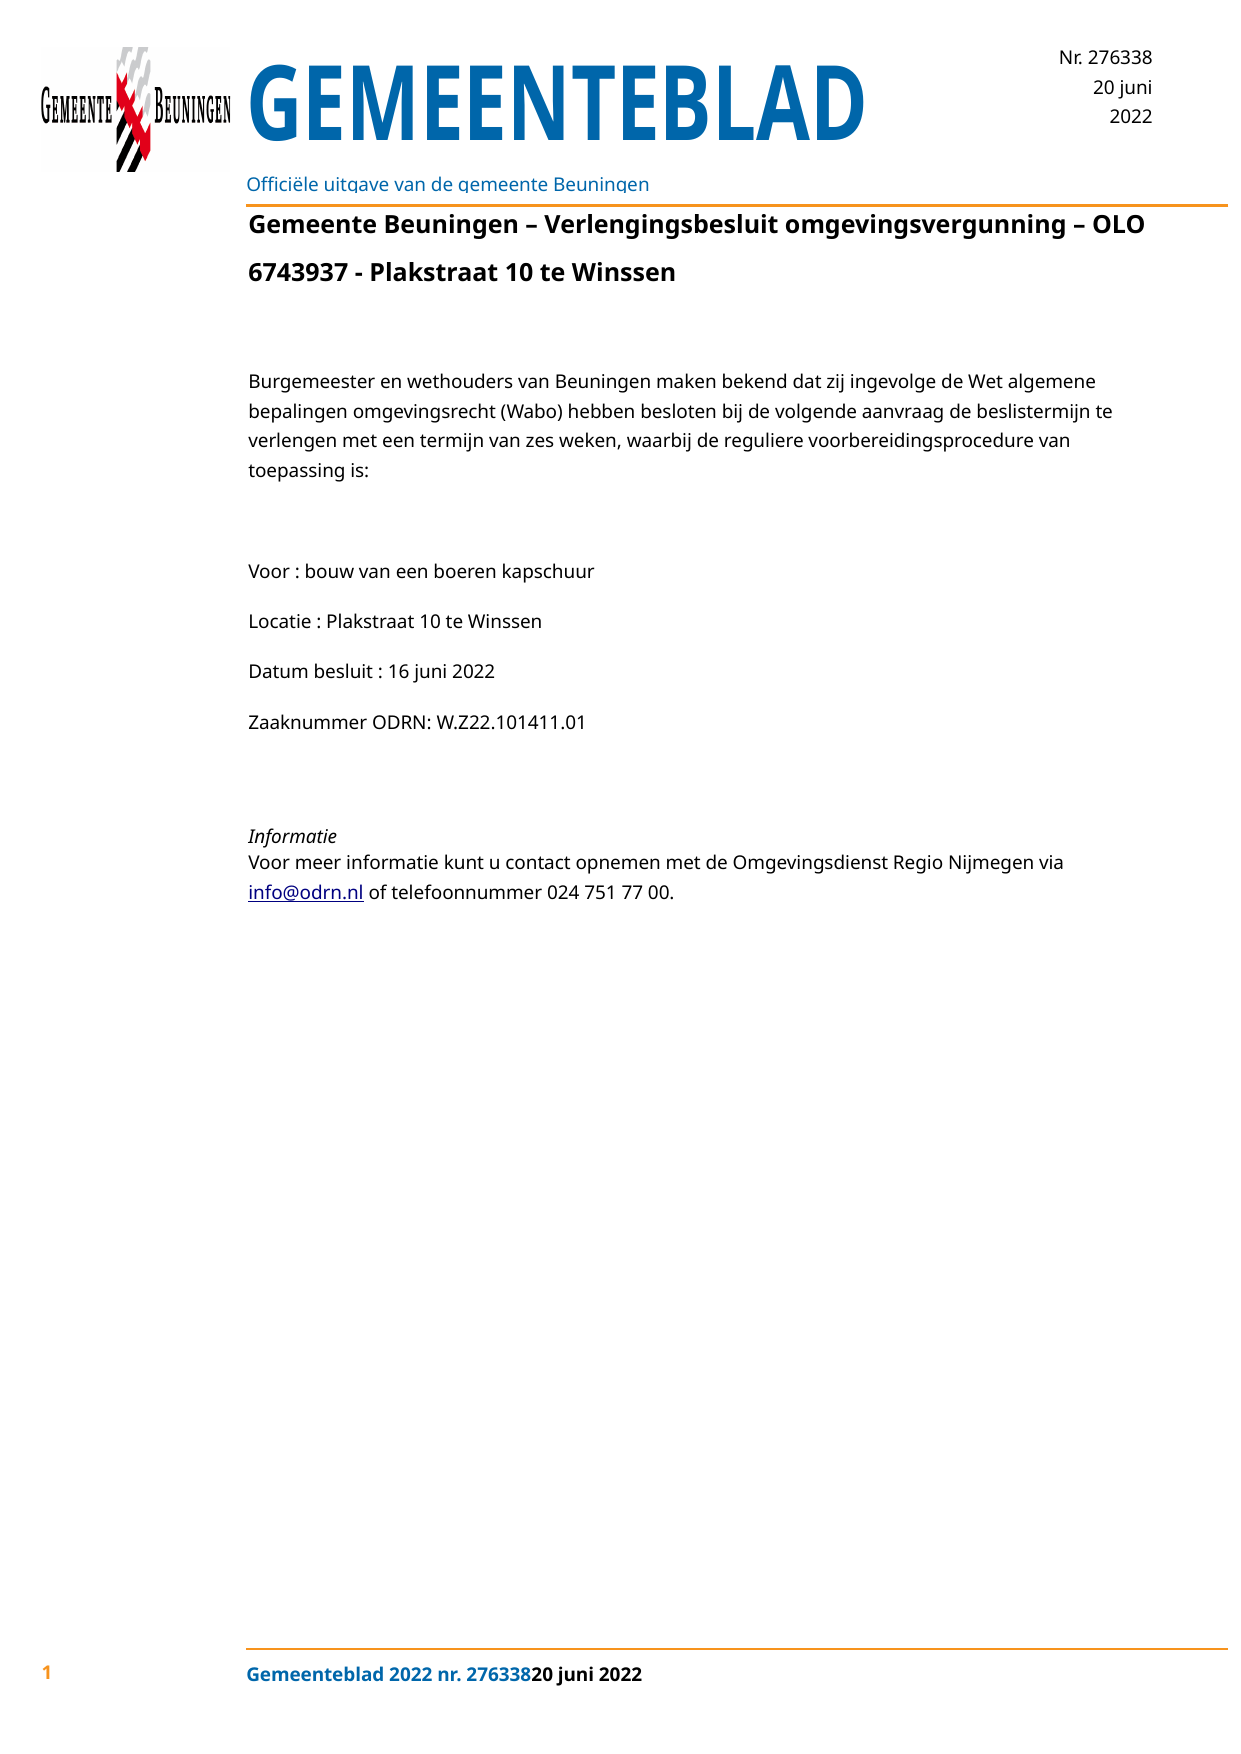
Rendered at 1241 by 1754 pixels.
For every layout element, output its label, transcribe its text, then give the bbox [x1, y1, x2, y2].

text Burgemeester en wethouders van Beuningen maken bekend dat zij ingevolge de Wet algemene bepalingen omgevingsrecht (Wabo) hebben besloten bij de volgende aanvraag de beslistermijn te verlengen met een termijn van zes weken, waarbij de reguliere voorbereidingsprocedure van toepassing is: [248, 368, 1152, 483]
picture [41, 47, 231, 172]
text Zaaknummer ODRN: W.Z22.101411.01 [248, 709, 1152, 735]
text Gemeente Beuningen – Verlengingsbesluit omgevingsvergunning – OLO 6743937 - Plakstraat 10 te Winssen [248, 207, 1152, 288]
text Voor meer informatie kunt u contact opnemen met de Omgevingsdienst Regio Nijmegen via info@odrn.nl of telefoonnummer 024 751 77 00. [248, 849, 1152, 904]
text Locatie : Plakstraat 10 te Winssen [248, 608, 1152, 634]
text Informatie [248, 823, 1152, 849]
text Datum besluit : 16 juni 2022 [248, 659, 1152, 684]
text Voor : bouw van een boeren kapschuur [248, 558, 1152, 584]
